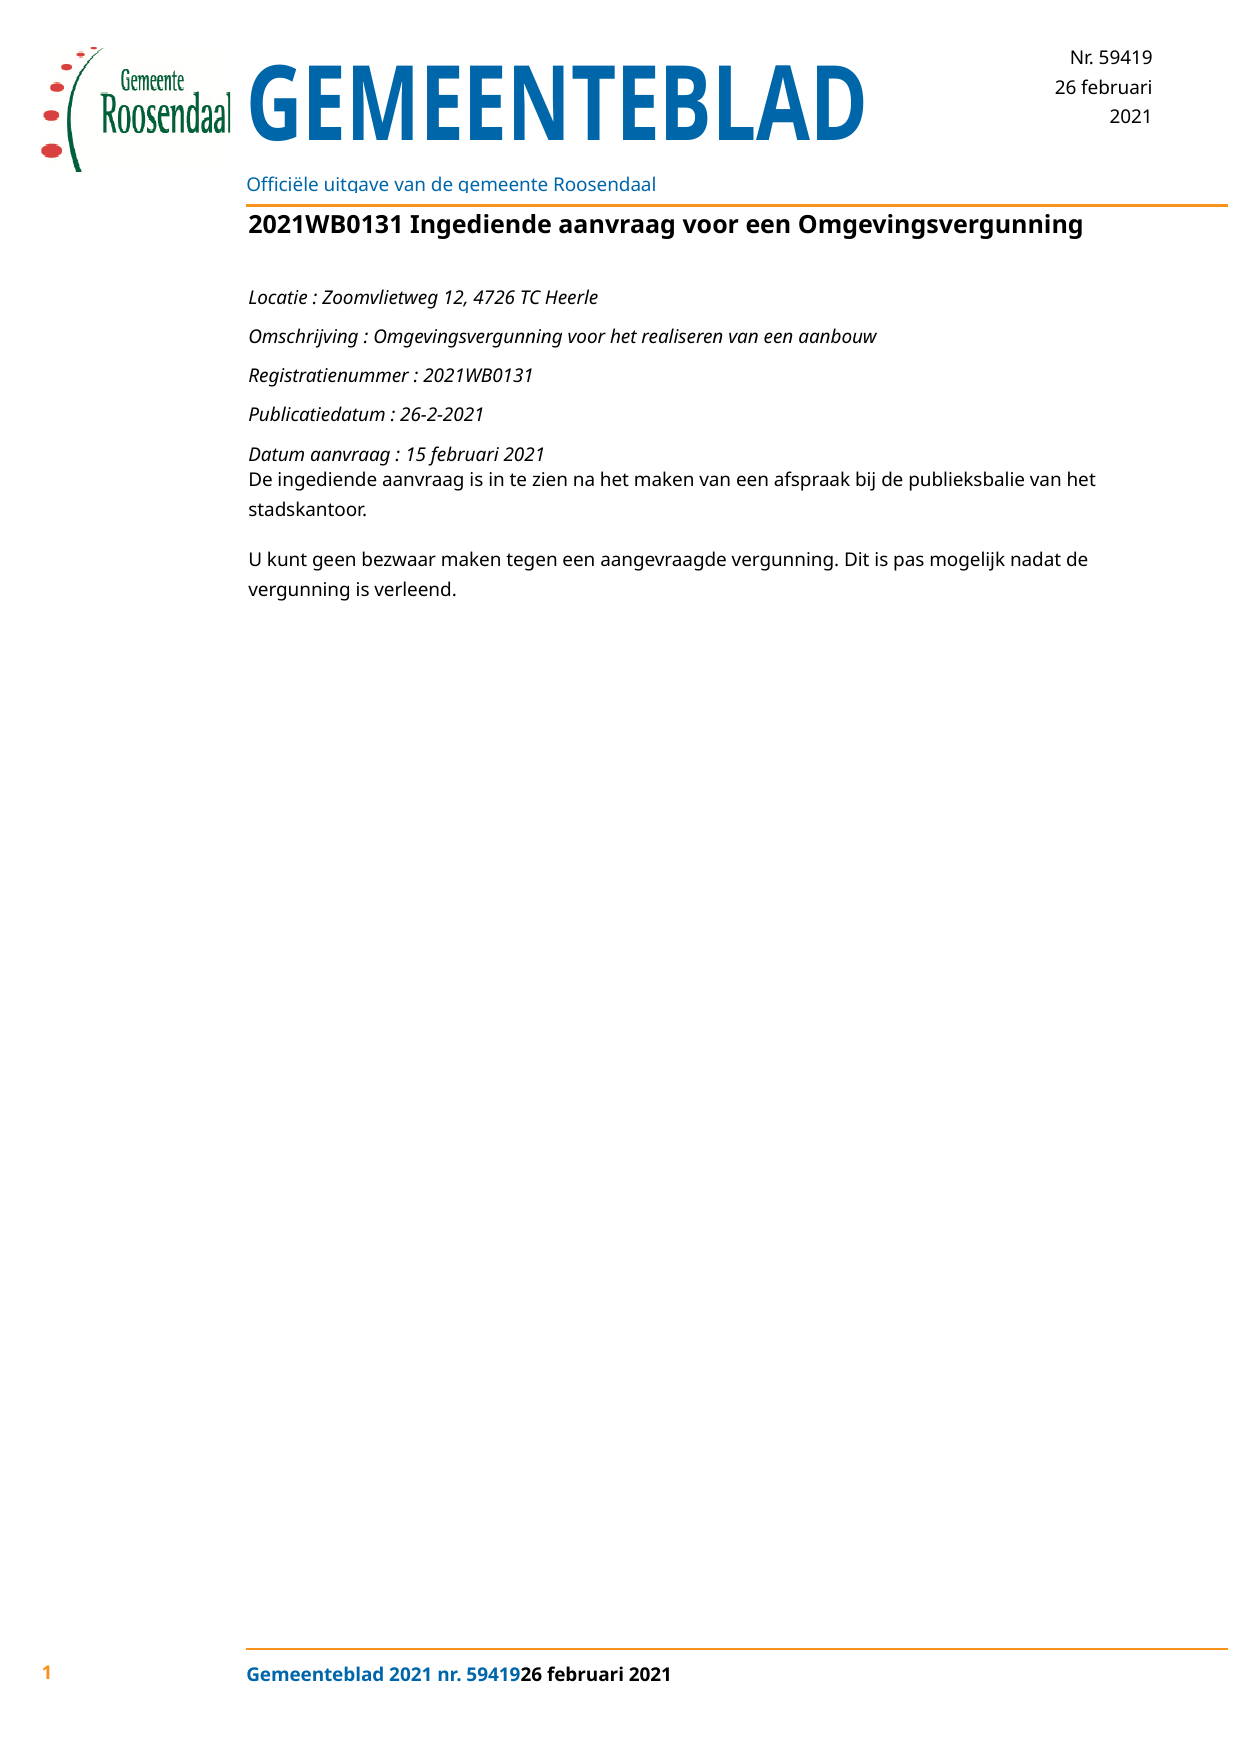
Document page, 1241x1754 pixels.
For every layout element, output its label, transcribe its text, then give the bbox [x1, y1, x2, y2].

text Locatie : Zoomvlietweg 12, 4726 TC Heerle [248, 284, 1152, 309]
text Datum aanvraag : 15 februari 2021 [248, 441, 1152, 467]
picture [41, 47, 231, 172]
text U kunt geen bezwaar maken tegen een aangevraagde vergunning. Dit is pas mogelijk nadat de vergunning is verleend. [248, 547, 1152, 602]
text Omschrijving : Omgevingsvergunning voor het realiseren van een aanbouw [248, 323, 1152, 349]
text De ingediende aanvraag is in te zien na het maken van een afspraak bij de publieksbalie van het stadskantoor. [248, 467, 1152, 522]
text 2021WB0131 Ingediende aanvraag voor een Omgevingsvergunning [248, 207, 1152, 241]
text Registratienummer : 2021WB0131 [248, 362, 1152, 388]
text Publicatiedatum : 26-2-2021 [248, 402, 1152, 427]
